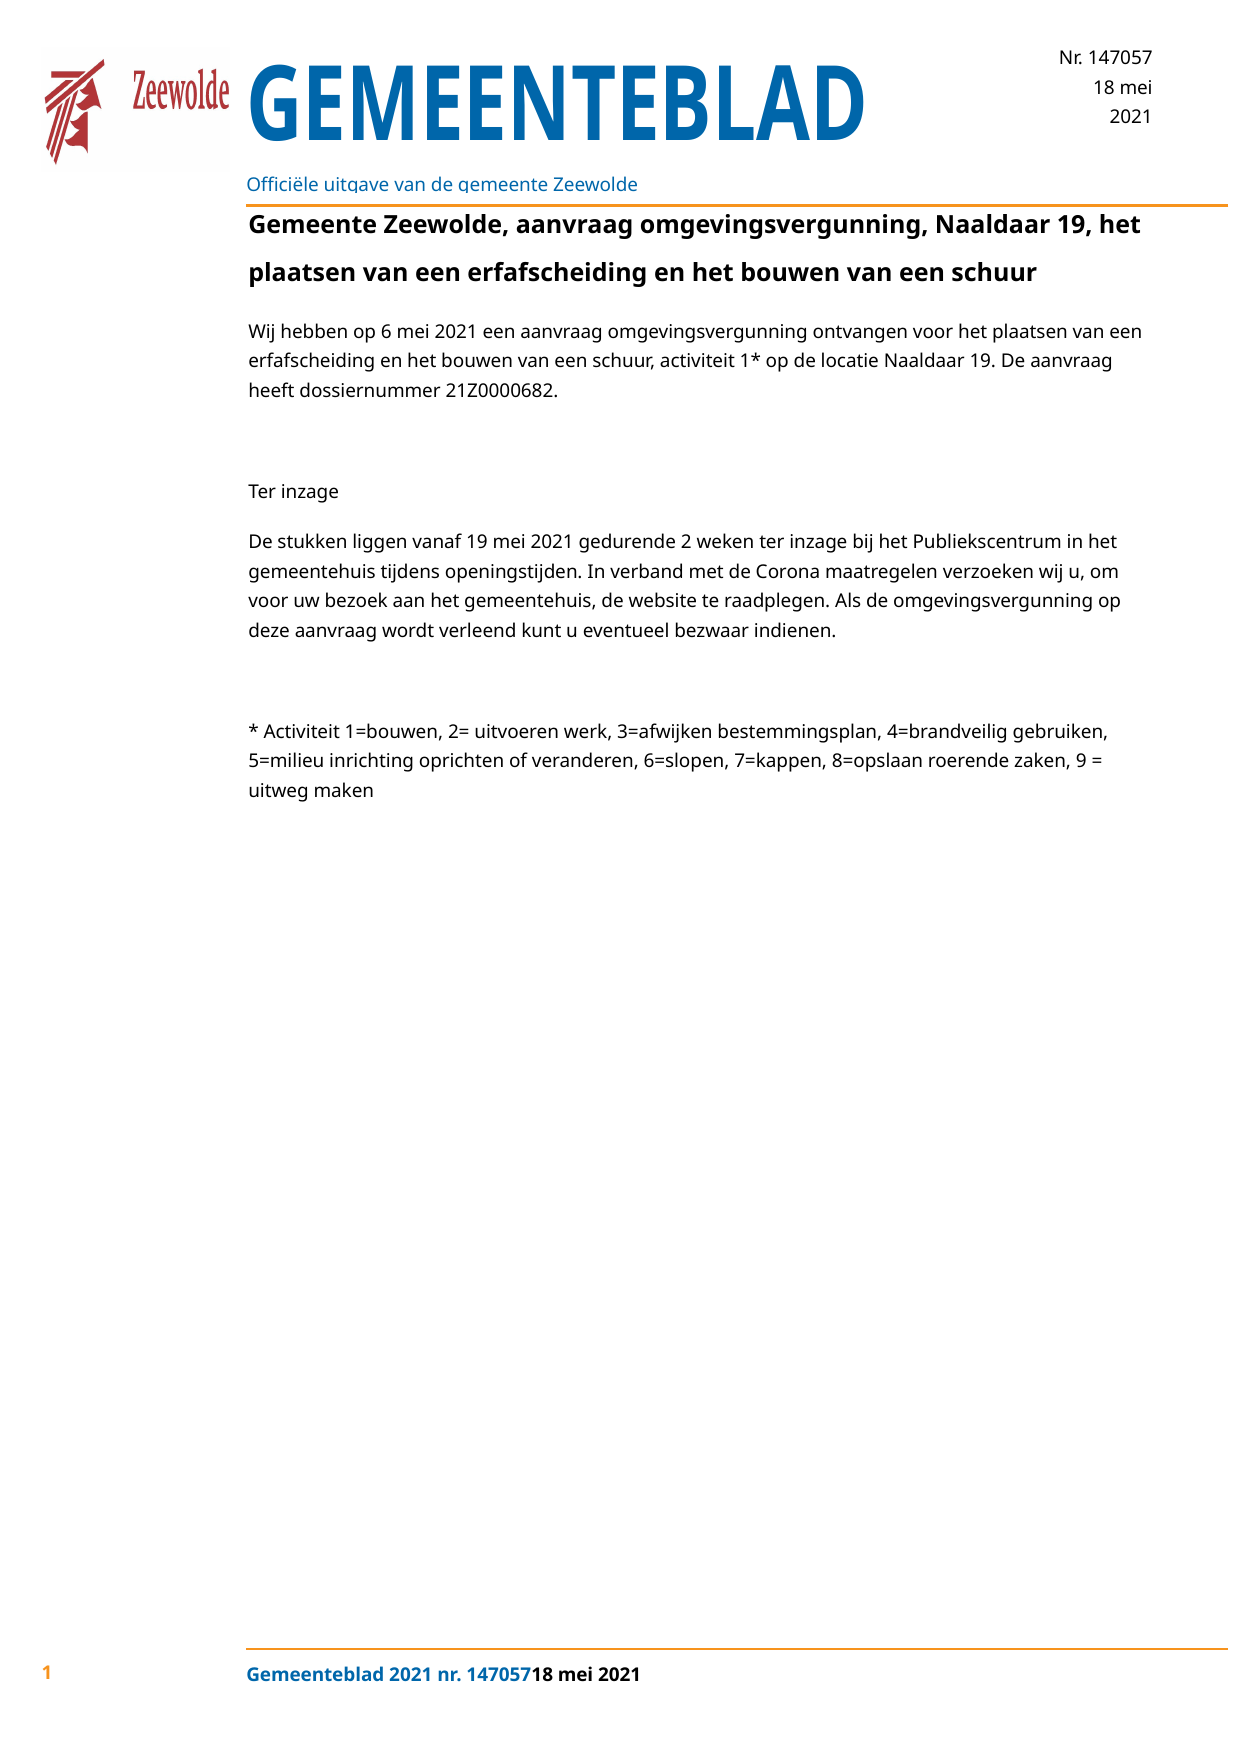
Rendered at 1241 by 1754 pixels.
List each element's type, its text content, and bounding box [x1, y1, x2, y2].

text Gemeente Zeewolde, aanvraag omgevingsvergunning, Naaldaar 19, het plaatsen van een erfafscheiding en het bouwen van een schuur [248, 207, 1152, 288]
text Wij hebben op 6 mei 2021 een aanvraag omgevingsvergunning ontvangen voor het plaatsen van een erfafscheiding en het bouwen van een schuur, activiteit 1* op de locatie Naaldaar 19. De aanvraag heeft dossiernummer 21Z0000682. [248, 318, 1152, 403]
text Ter inzage [248, 478, 1152, 504]
text De stukken liggen vanaf 19 mei 2021 gedurende 2 weken ter inzage bij het Publiekscentrum in het gemeentehuis tijdens openingstijden. In verband met de Corona maatregelen verzoeken wij u, om voor uw bezoek aan het gemeentehuis, de website te raadplegen. Als de omgevingsvergunning op deze aanvraag wordt verleend kunt u eventueel bezwaar indienen. [248, 528, 1152, 643]
text * Activiteit 1=bouwen, 2= uitvoeren werk, 3=afwijken bestemmingsplan, 4=brandveilig gebruiken, 5=milieu inrichting oprichten of veranderen, 6=slopen, 7=kappen, 8=opslaan roerende zaken, 9 = uitweg maken [248, 718, 1152, 803]
picture [41, 47, 231, 172]
